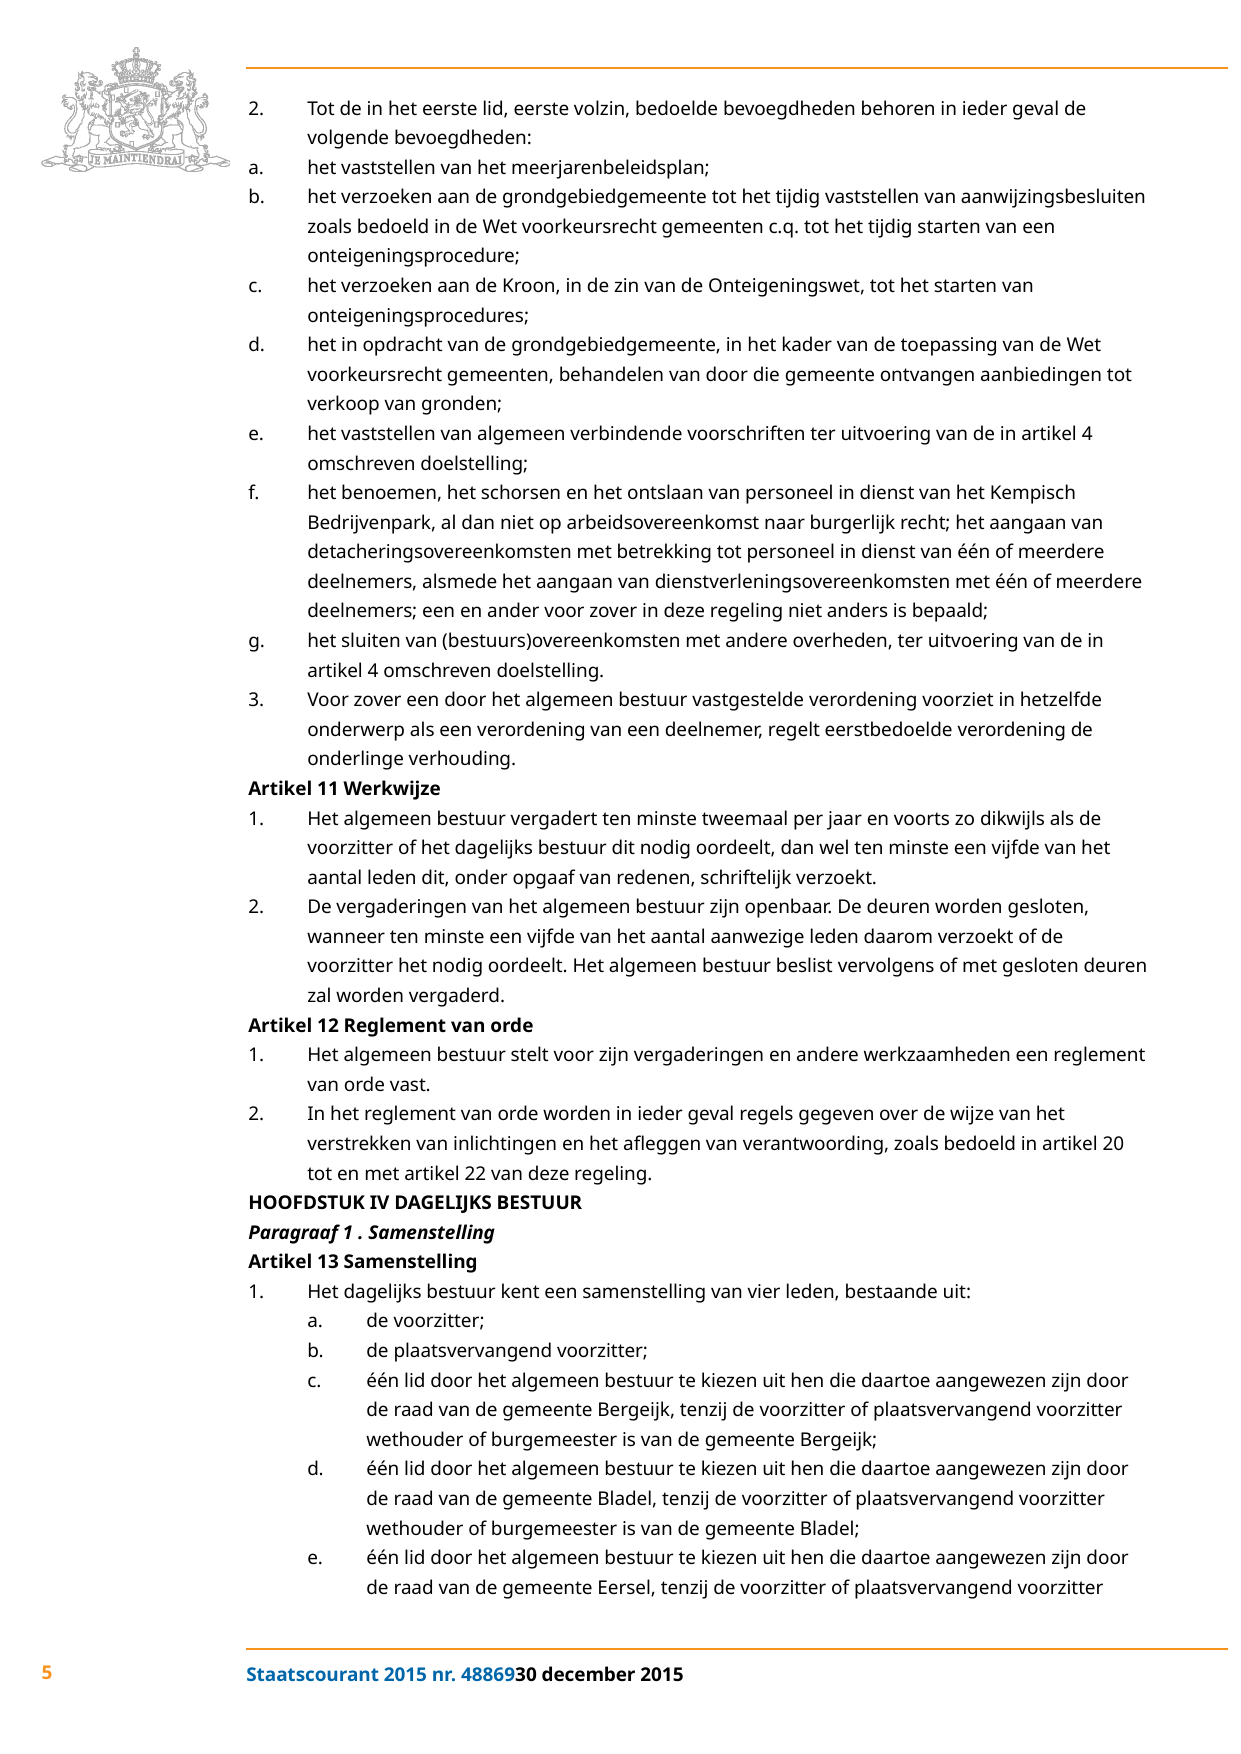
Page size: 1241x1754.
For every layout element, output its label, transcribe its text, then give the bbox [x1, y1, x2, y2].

list Het algemeen bestuur stelt voor zijn vergaderingen en andere werkzaamheden een reglement van orde vast. [248, 1041, 1152, 1097]
list één lid door het algemeen bestuur te kiezen uit hen die daartoe aangewezen zijn door de raad van de gemeente Eersel, tenzij de voorzitter of plaatsvervangend voorzitter [307, 1544, 1152, 1600]
text Paragraaf 1 . Samenstelling [248, 1219, 1152, 1245]
picture [41, 47, 231, 172]
text Artikel 12 Reglement van orde [248, 1012, 1152, 1038]
list In het reglement van orde worden in ieder geval regels gegeven over de wijze van het verstrekken van inlichtingen en het afleggen van verantwoording, zoals bedoeld in artikel 20 tot en met artikel 22 van deze regeling. [248, 1101, 1152, 1186]
list het sluiten van (bestuurs)overeenkomsten met andere overheden, ter uitvoering van de in artikel 4 omschreven doelstelling. [248, 627, 1152, 683]
list het verzoeken aan de grondgebiedgemeente tot het tijdig vaststellen van aanwijzingsbesluiten zoals bedoeld in de Wet voorkeursrecht gemeenten c.q. tot het tijdig starten van een onteigeningsprocedure; [248, 183, 1152, 268]
list De vergaderingen van het algemeen bestuur zijn openbaar. De deuren worden gesloten, wanneer ten minste een vijfde van het aantal aanwezige leden daarom verzoekt of de voorzitter het nodig oordeelt. Het algemeen bestuur beslist vervolgens of met gesloten deuren zal worden vergaderd. [248, 893, 1152, 1008]
list Tot de in het eerste lid, eerste volzin, bedoelde bevoegdheden behoren in ieder geval de volgende bevoegdheden: [248, 95, 1152, 150]
list de plaatsvervangend voorzitter; [307, 1337, 1152, 1363]
list Voor zover een door het algemeen bestuur vastgestelde verordening voorziet in hetzelfde onderwerp als een verordening van een deelnemer, regelt eerstbedoelde verordening de onderlinge verhouding. [248, 686, 1152, 771]
list de voorzitter; [307, 1308, 1152, 1333]
text Artikel 13 Samenstelling [248, 1248, 1152, 1274]
text Artikel 11 Werkwijze [248, 775, 1152, 801]
list één lid door het algemeen bestuur te kiezen uit hen die daartoe aangewezen zijn door de raad van de gemeente Bladel, tenzij de voorzitter of plaatsvervangend voorzitter wethouder of burgemeester is van de gemeente Bladel; [307, 1456, 1152, 1541]
list het in opdracht van de grondgebiedgemeente, in het kader van de toepassing van de Wet voorkeursrecht gemeenten, behandelen van door die gemeente ontvangen aanbiedingen tot verkoop van gronden; [248, 331, 1152, 416]
text HOOFDSTUK IV DAGELIJKS BESTUUR [248, 1189, 1152, 1215]
list het vaststellen van algemeen verbindende voorschriften ter uitvoering van de in artikel 4 omschreven doelstelling; [248, 420, 1152, 476]
list het benoemen, het schorsen en het ontslaan van personeel in dienst van het Kempisch Bedrijvenpark, al dan niet op arbeidsovereenkomst naar burgerlijk recht; het aangaan van detacheringsovereenkomsten met betrekking tot personeel in dienst van één of meerdere deelnemers, alsmede het aangaan van dienstverleningsovereenkomsten met één of meerdere deelnemers; een en ander voor zover in deze regeling niet anders is bepaald; [248, 479, 1152, 623]
list het verzoeken aan de Kroon, in de zin van de Onteigeningswet, tot het starten van onteigeningsprocedures; [248, 272, 1152, 328]
list Het algemeen bestuur vergadert ten minste tweemaal per jaar en voorts zo dikwijls als de voorzitter of het dagelijks bestuur dit nodig oordeelt, dan wel ten minste een vijfde van het aantal leden dit, onder opgaaf van redenen, schriftelijk verzoekt. [248, 805, 1152, 890]
list één lid door het algemeen bestuur te kiezen uit hen die daartoe aangewezen zijn door de raad van de gemeente Bergeijk, tenzij de voorzitter of plaatsvervangend voorzitter wethouder of burgemeester is van de gemeente Bergeijk; [307, 1367, 1152, 1452]
list het vaststellen van het meerjarenbeleidsplan; [248, 154, 1152, 180]
list Het dagelijks bestuur kent een samenstelling van vier leden, bestaande uit: [248, 1278, 1152, 1304]
